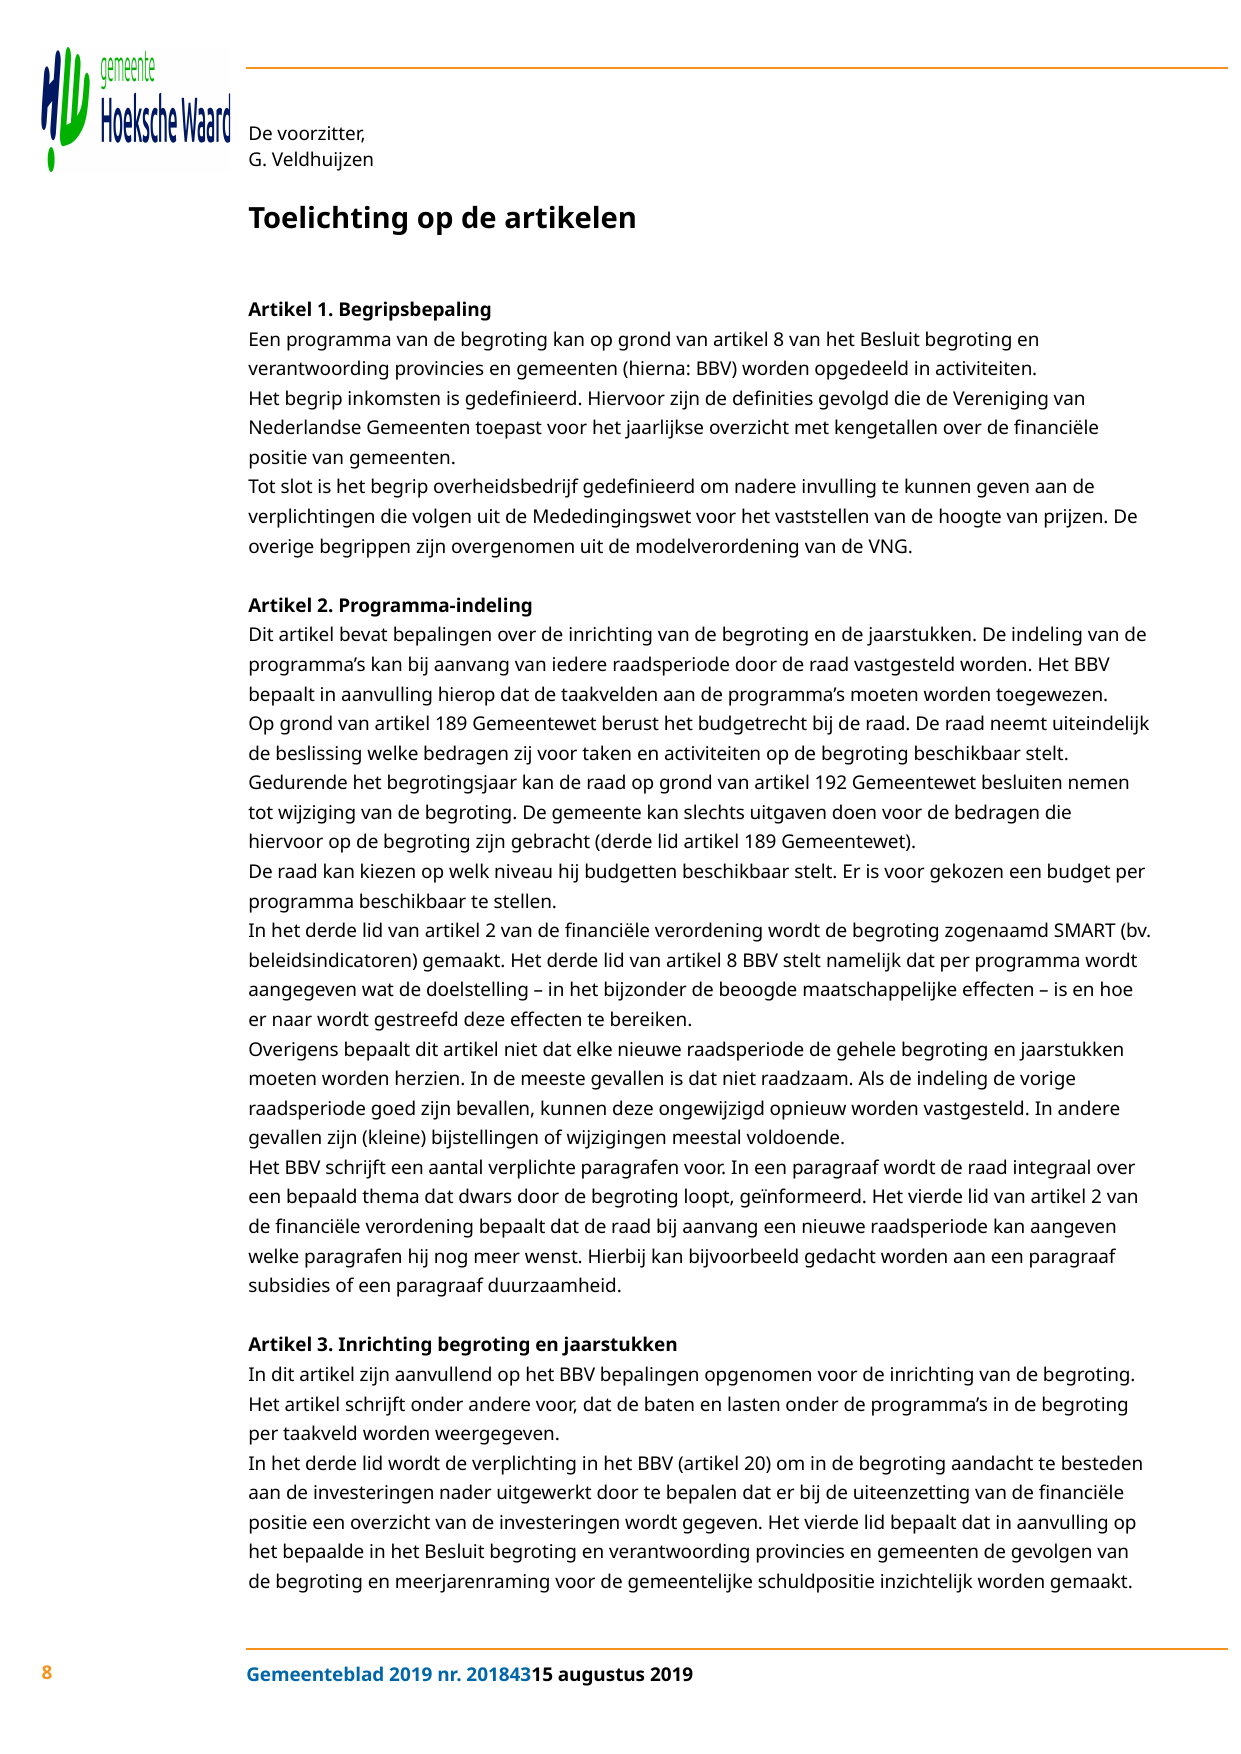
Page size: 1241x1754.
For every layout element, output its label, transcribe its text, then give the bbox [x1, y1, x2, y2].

text Het begrip inkomsten is gedefinieerd. Hiervoor zijn de definities gevolgd die de Vereniging van Nederlandse Gemeenten toepast voor het jaarlijkse overzicht met kengetallen over de financiële positie van gemeenten. [248, 385, 1152, 470]
text Overigens bepaalt dit artikel niet dat elke nieuwe raadsperiode de gehele begroting en jaarstukken moeten worden herzien. In de meeste gevallen is dat niet raadzaam. Als de indeling de vorige raadsperiode goed zijn bevallen, kunnen deze ongewijzigd opnieuw worden vastgesteld. In andere gevallen zijn (kleine) bijstellingen of wijzigingen meestal voldoende. [248, 1036, 1152, 1150]
text De voorzitter, [248, 121, 1152, 146]
text In dit artikel zijn aanvullend op het BBV bepalingen opgenomen voor de inrichting van de begroting. Het artikel schrijft onder andere voor, dat de baten en lasten onder de programma’s in de begroting per taakveld worden weergegeven. [248, 1361, 1152, 1446]
text G. Veldhuijzen [248, 146, 1152, 172]
text Artikel 1. Begripsbepaling [248, 296, 1152, 322]
text In het derde lid van artikel 2 van de financiële verordening wordt de begroting zogenaamd SMART (bv. beleidsindicatoren) gemaakt. Het derde lid van artikel 8 BBV stelt namelijk dat per programma wordt aangegeven wat de doelstelling – in het bijzonder de beoogde maatschappelijke effecten – is en hoe er naar wordt gestreefd deze effecten te bereiken. [248, 917, 1152, 1032]
text Artikel 2. Programma-indeling [248, 592, 1152, 618]
text Artikel 3. Inrichting begroting en jaarstukken [248, 1332, 1152, 1357]
text Het BBV schrijft een aantal verplichte paragrafen voor. In een paragraaf wordt de raad integraal over een bepaald thema dat dwars door de begroting loopt, geïnformeerd. Het vierde lid van artikel 2 van de financiële verordening bepaalt dat de raad bij aanvang een nieuwe raadsperiode kan aangeven welke paragrafen hij nog meer wenst. Hierbij kan bijvoorbeeld gedacht worden aan een paragraaf subsidies of een paragraaf duurzaamheid. [248, 1154, 1152, 1298]
text Op grond van artikel 189 Gemeentewet berust het budgetrecht bij de raad. De raad neemt uiteindelijk de beslissing welke bedragen zij voor taken en activiteiten op de begroting beschikbaar stelt. Gedurende het begrotingsjaar kan de raad op grond van artikel 192 Gemeentewet besluiten nemen tot wijziging van de begroting. De gemeente kan slechts uitgaven doen voor de bedragen die hiervoor op de begroting zijn gebracht (derde lid artikel 189 Gemeentewet). [248, 710, 1152, 854]
text De raad kan kiezen op welk niveau hij budgetten beschikbaar stelt. Er is voor gekozen een budget per programma beschikbaar te stellen. [248, 858, 1152, 913]
text Tot slot is het begrip overheidsbedrijf gedefinieerd om nadere invulling te kunnen geven aan de verplichtingen die volgen uit de Mededingingswet voor het vaststellen van de hoogte van prijzen. De overige begrippen zijn overgenomen uit de modelverordening van de VNG. [248, 474, 1152, 558]
picture [41, 47, 231, 172]
text Toelichting op de artikelen [248, 198, 1152, 237]
text Een programma van de begroting kan op grond van artikel 8 van het Besluit begroting en verantwoording provincies en gemeenten (hierna: BBV) worden opgedeeld in activiteiten. [248, 326, 1152, 381]
text In het derde lid wordt de verplichting in het BBV (artikel 20) om in de begroting aandacht te besteden aan de investeringen nader uitgewerkt door te bepalen dat er bij de uiteenzetting van de financiële positie een overzicht van de investeringen wordt gegeven. Het vierde lid bepaalt dat in aanvulling op het bepaalde in het Besluit begroting en verantwoording provincies en gemeenten de gevolgen van de begroting en meerjarenraming voor de gemeentelijke schuldpositie inzichtelijk worden gemaakt. [248, 1450, 1152, 1594]
text Dit artikel bevat bepalingen over de inrichting van de begroting en de jaarstukken. De indeling van de programma’s kan bij aanvang van iedere raadsperiode door de raad vastgesteld worden. Het BBV bepaalt in aanvulling hierop dat de taakvelden aan de programma’s moeten worden toegewezen. [248, 622, 1152, 706]
